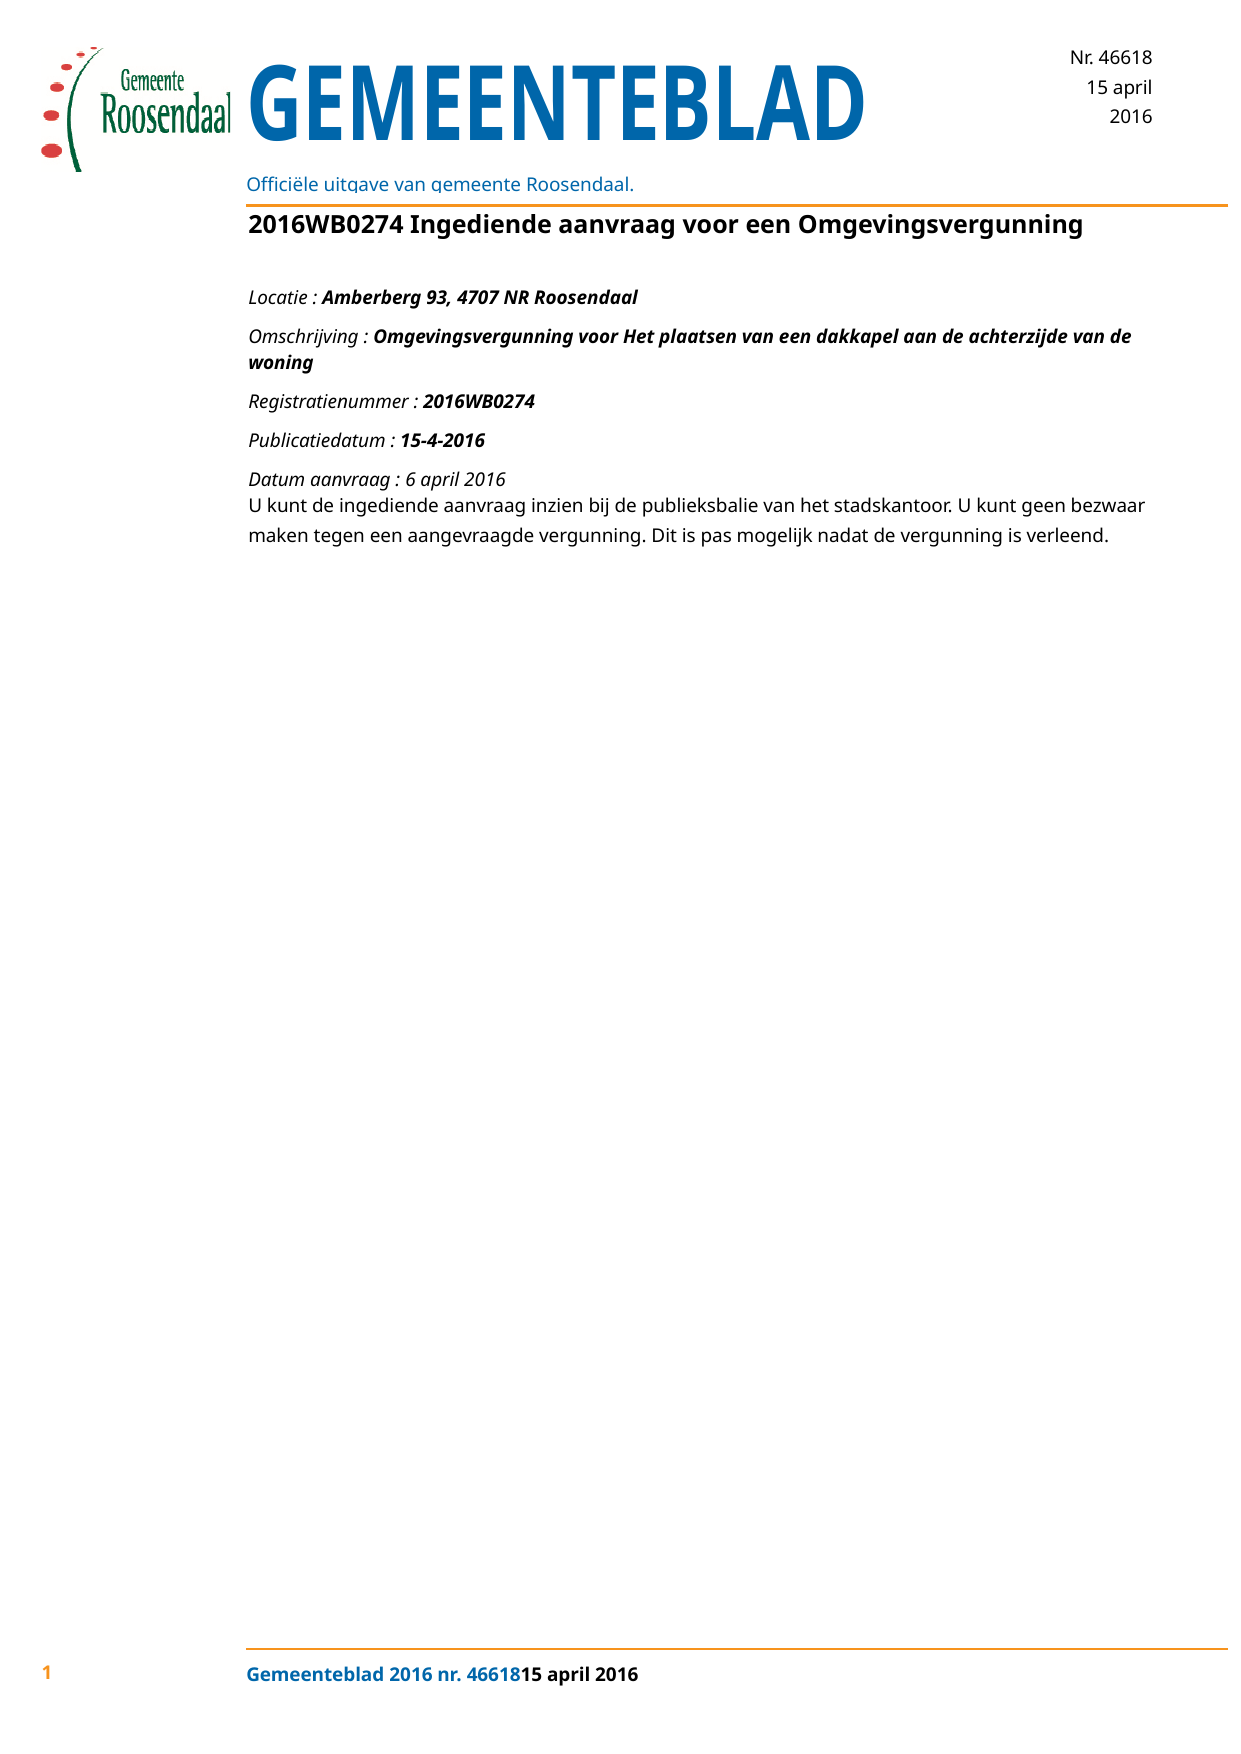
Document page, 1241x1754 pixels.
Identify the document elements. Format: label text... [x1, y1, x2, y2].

picture [41, 47, 231, 172]
text Publicatiedatum : 15-4-2016 [248, 427, 1152, 453]
text Omschrijving : Omgevingsvergunning voor Het plaatsen van een dakkapel aan de achterzijde van de woning [248, 323, 1152, 374]
text Locatie : Amberberg 93, 4707 NR Roosendaal [248, 284, 1152, 309]
text U kunt de ingediende aanvraag inzien bij de publieksbalie van het stadskantoor. U kunt geen bezwaar maken tegen een aangevraagde vergunning. Dit is pas mogelijk nadat de vergunning is verleend. [248, 492, 1152, 548]
text Registratienummer : 2016WB0274 [248, 388, 1152, 414]
text 2016WB0274 Ingediende aanvraag voor een Omgevingsvergunning [248, 207, 1152, 241]
text Datum aanvraag : 6 april 2016 [248, 467, 1152, 492]
